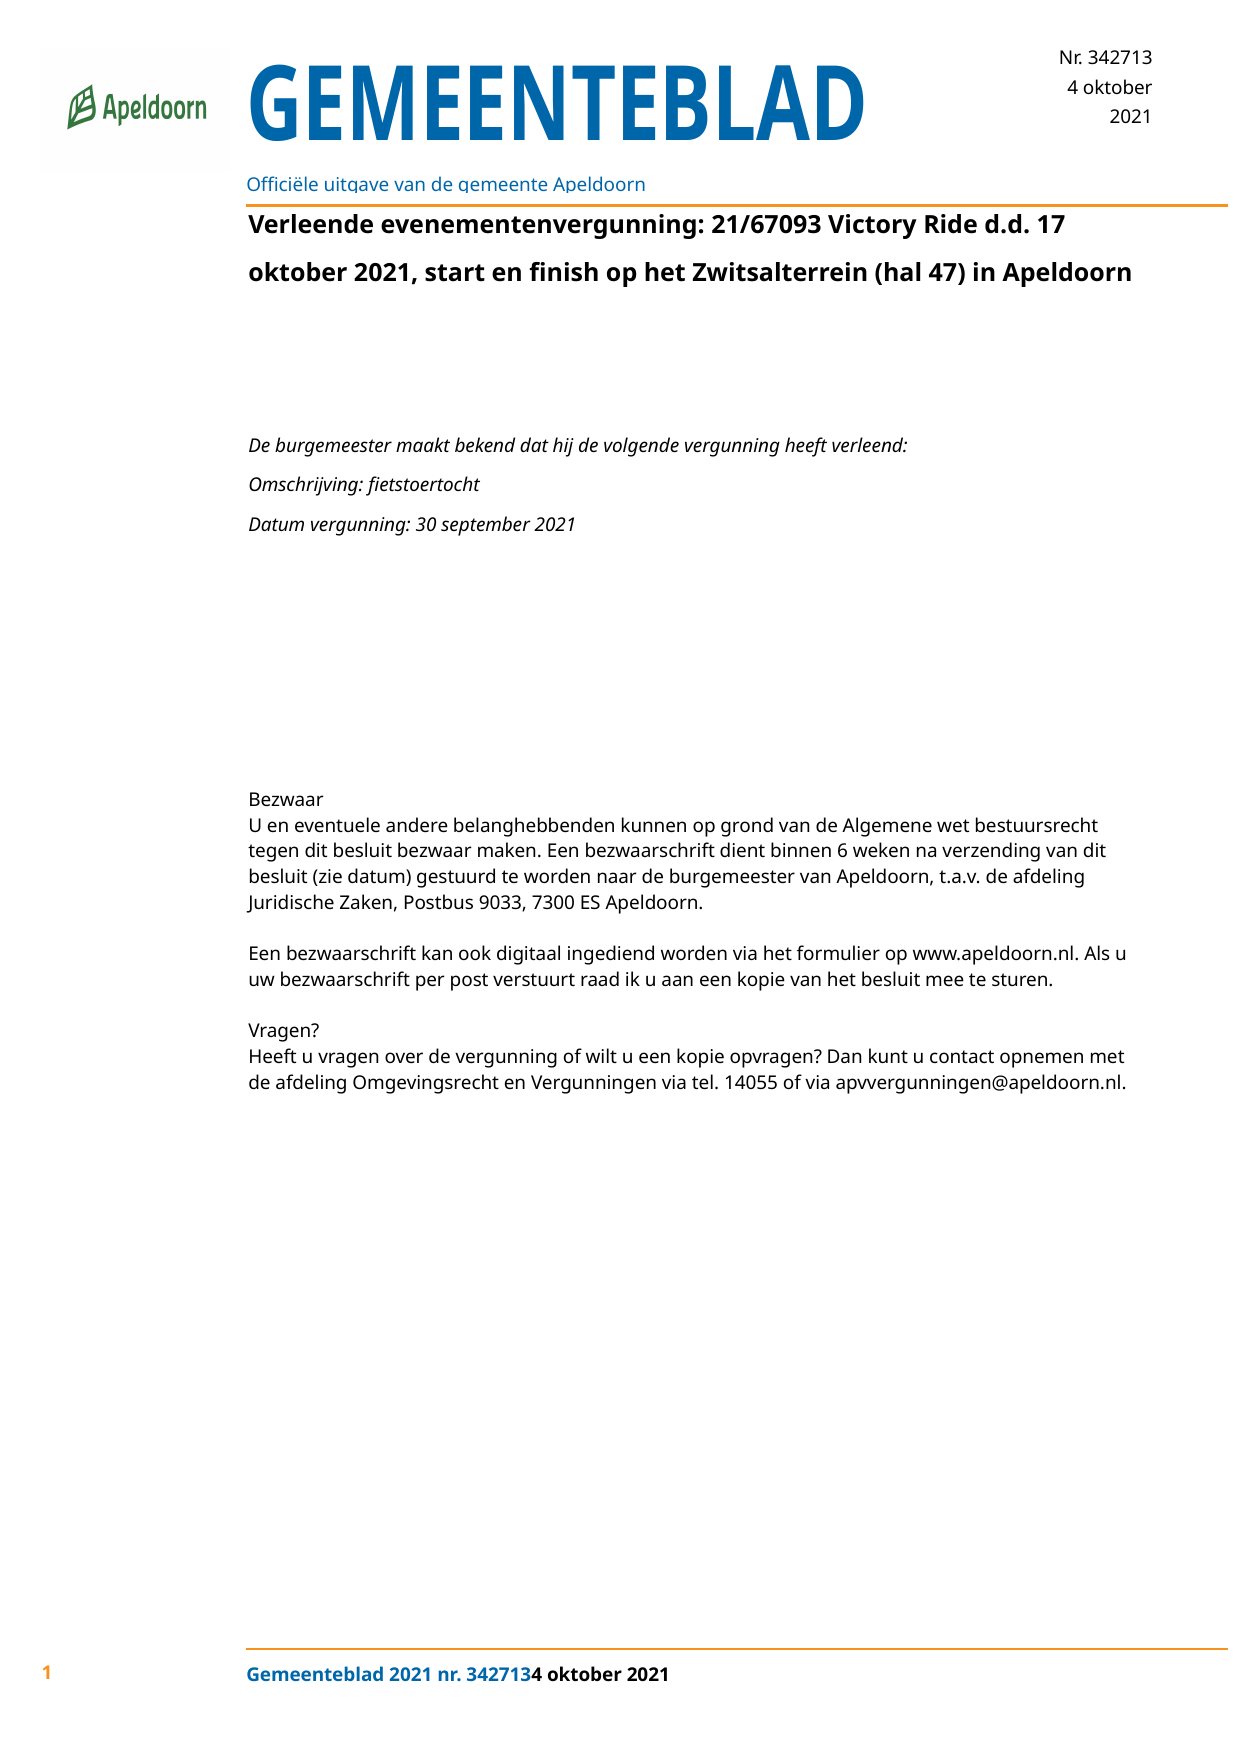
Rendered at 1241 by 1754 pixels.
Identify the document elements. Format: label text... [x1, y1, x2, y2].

text U en eventuele andere belanghebbenden kunnen op grond van de Algemene wet bestuursrecht tegen dit besluit bezwaar maken. Een bezwaarschrift dient binnen 6 weken na verzending van dit besluit (zie datum) gestuurd te worden naar de burgemeester van Apeldoorn, t.a.v. de afdeling Juridische Zaken, Postbus 9033, 7300 ES Apeldoorn. [248, 812, 1152, 915]
text Een bezwaarschrift kan ook digitaal ingediend worden via het formulier op www.apeldoorn.nl. Als u uw bezwaarschrift per post verstuurt raad ik u aan een kopie van het besluit mee te sturen. [248, 940, 1152, 992]
picture [41, 47, 231, 172]
text Vragen? [248, 1018, 1152, 1043]
text Heeft u vragen over de vergunning of wilt u een kopie opvragen? Dan kunt u contact opnemen met de afdeling Omgevingsrecht en Vergunningen via tel. 14055 of via apvvergunningen@apeldoorn.nl. [248, 1043, 1152, 1095]
text Verleende evenementenvergunning: 21/67093 Victory Ride d.d. 17 oktober 2021, start en finish op het Zwitsalterrein (hal 47) in Apeldoorn [248, 207, 1152, 288]
text Omschrijving: fietstoertocht [248, 472, 1152, 497]
text De burgemeester maakt bekend dat hij de volgende vergunning heeft verleend: [248, 432, 1152, 458]
text Datum vergunning: 30 september 2021 [248, 511, 1152, 537]
text Bezwaar [248, 786, 1152, 812]
